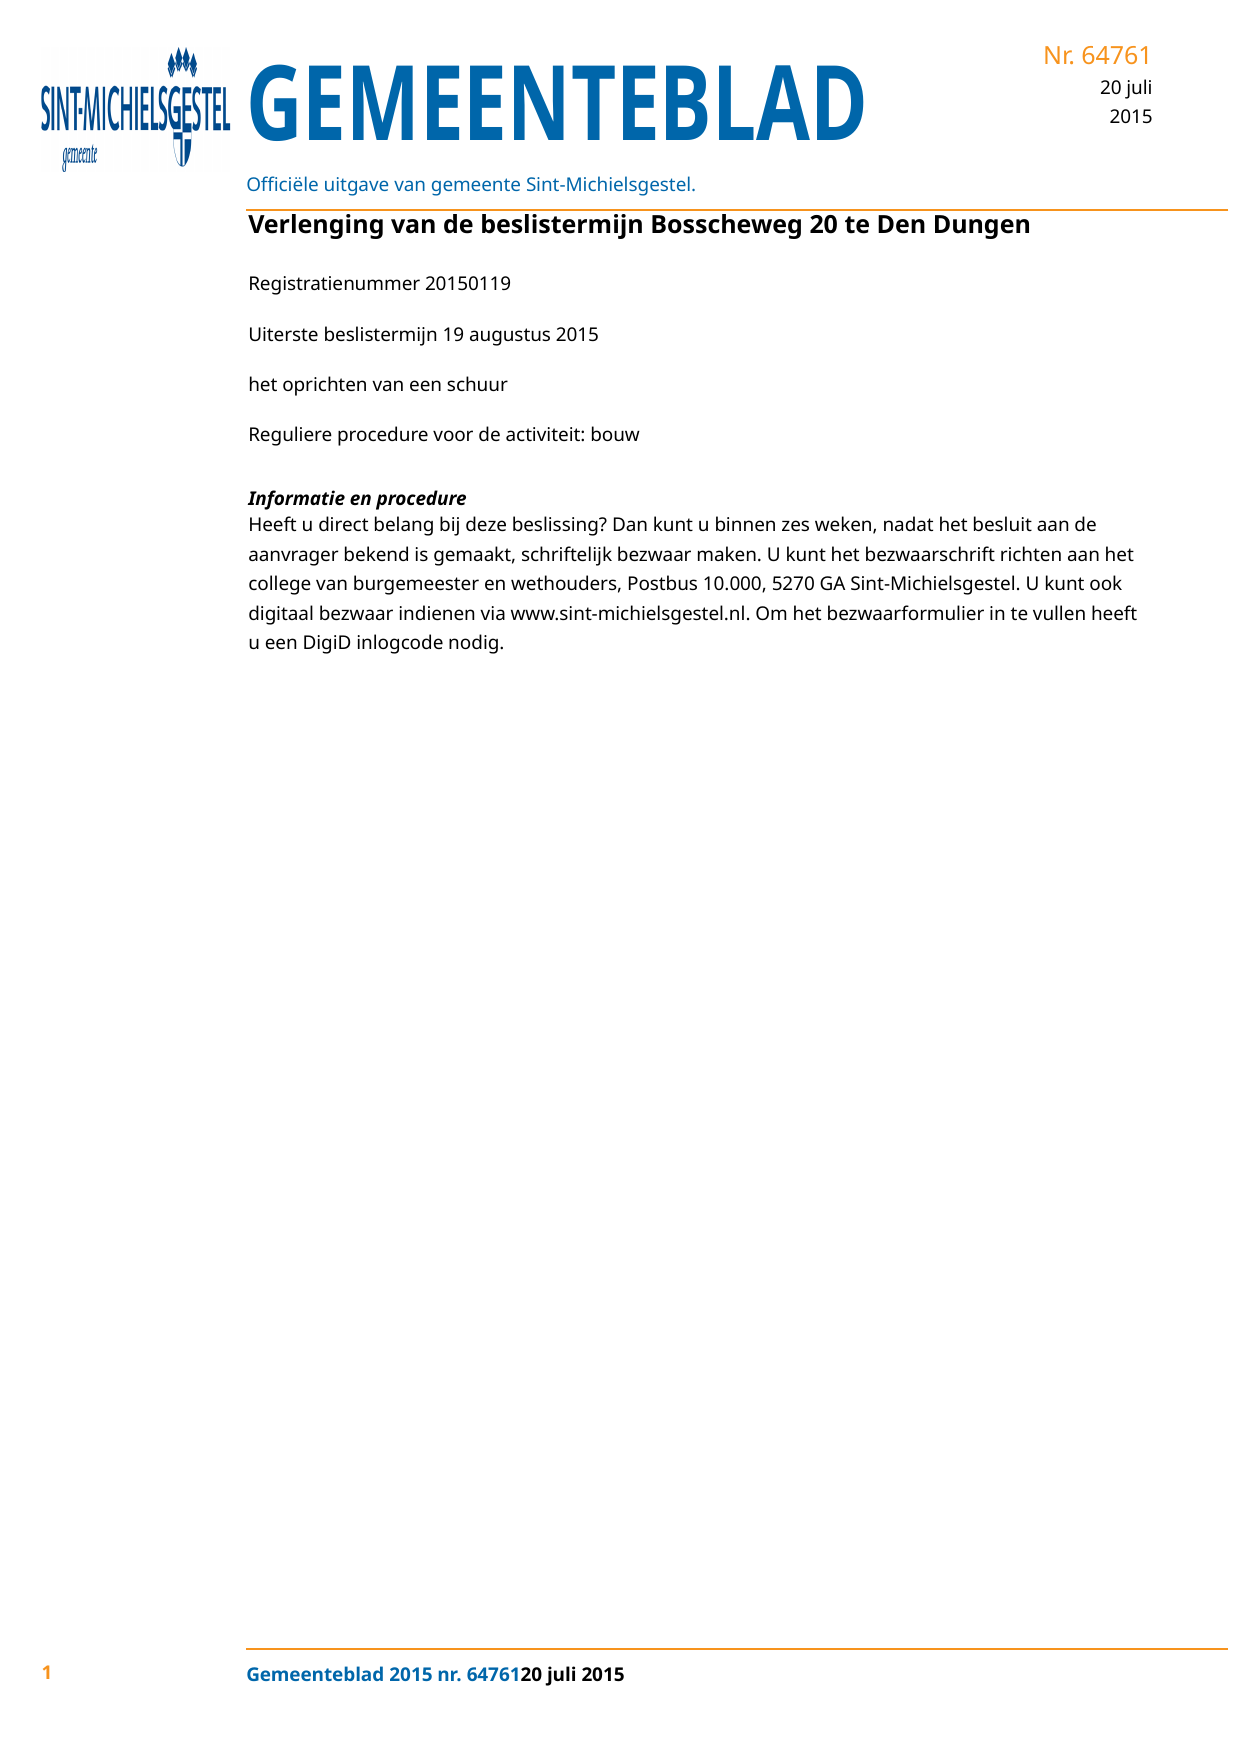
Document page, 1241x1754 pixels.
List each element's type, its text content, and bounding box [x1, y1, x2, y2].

text Informatie en procedure [248, 486, 1152, 511]
text Verlenging van de beslistermijn Bosscheweg 20 te Den Dungen [248, 211, 1152, 241]
text Heeft u direct belang bij deze beslissing? Dan kunt u binnen zes weken, nadat het besluit aan de aanvrager bekend is gemaakt, schriftelijk bezwaar maken. U kunt het bezwaarschrift richten aan het college van burgemeester en wethouders, Postbus 10.000, 5270 GA Sint-Michielsgestel. U kunt ook digitaal bezwaar indienen via www.sint-michielsgestel.nl. Om het bezwaarformulier in te vullen heeft u een DigiD inlogcode nodig. [248, 511, 1152, 655]
text het oprichten van een schuur [248, 371, 1152, 397]
picture [41, 47, 231, 172]
text Registratienummer 20150119 [248, 270, 1152, 296]
text Uiterste beslistermijn 19 augustus 2015 [248, 321, 1152, 346]
text Reguliere procedure voor de activiteit: bouw [248, 422, 1152, 447]
